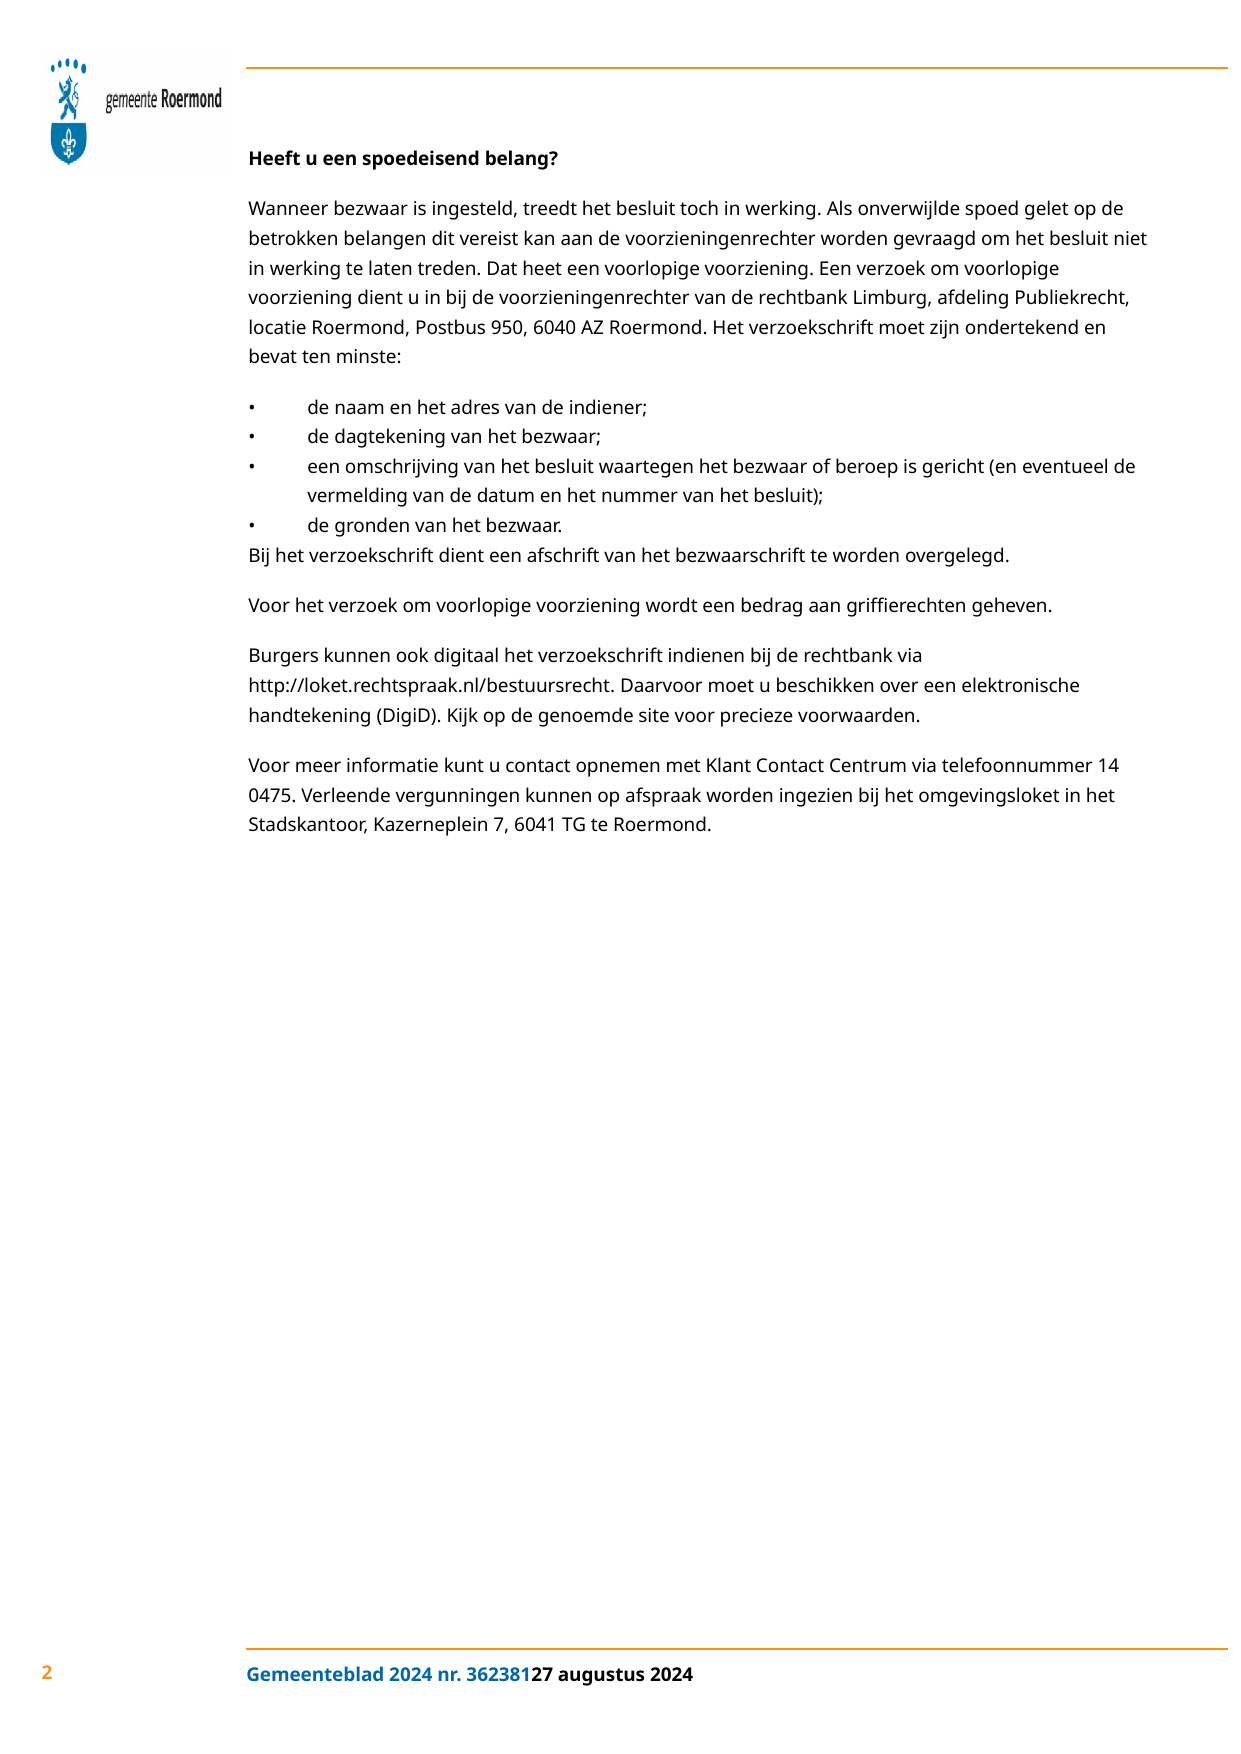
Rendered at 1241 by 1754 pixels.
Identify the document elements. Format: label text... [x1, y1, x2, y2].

list de gronden van het bezwaar. [248, 512, 1152, 538]
text Bij het verzoekschrift dient een afschrift van het bezwaarschrift te worden overgelegd. [248, 542, 1152, 568]
text Heeft u een spoedeisend belang? [248, 145, 1152, 171]
text Voor meer informatie kunt u contact opnemen met Klant Contact Centrum via telefoonnummer 14 0475. Verleende vergunningen kunnen op afspraak worden ingezien bij het omgevingsloket in het Stadskantoor, Kazerneplein 7, 6041 TG te Roermond. [248, 752, 1152, 837]
list de naam en het adres van de indiener; [248, 394, 1152, 420]
text Wanneer bezwaar is ingesteld, treedt het besluit toch in werking. Als onverwijlde spoed gelet op de betrokken belangen dit vereist kan aan de voorzieningenrechter worden gevraagd om het besluit niet in werking te laten treden. Dat heet een voorlopige voorziening. Een verzoek om voorlopige voorziening dient u in bij de voorzieningenrechter van de rechtbank Limburg, afdeling Publiekrecht, locatie Roermond, Postbus 950, 6040 AZ Roermond. Het verzoekschrift moet zijn ondertekend en bevat ten minste: [248, 196, 1152, 369]
picture [41, 47, 231, 172]
text Burgers kunnen ook digitaal het verzoekschrift indienen bij de rechtbank via http://loket.rechtspraak.nl/bestuursrecht. Daarvoor moet u beschikken over een elektronische handtekening (DigiD). Kijk op de genoemde site voor precieze voorwaarden. [248, 643, 1152, 728]
text Voor het verzoek om voorlopige voorziening wordt een bedrag aan griffierechten geheven. [248, 592, 1152, 618]
list de dagtekening van het bezwaar; [248, 423, 1152, 449]
list een omschrijving van het besluit waartegen het bezwaar of beroep is gericht (en eventueel de vermelding van de datum en het nummer van het besluit); [248, 453, 1152, 508]
